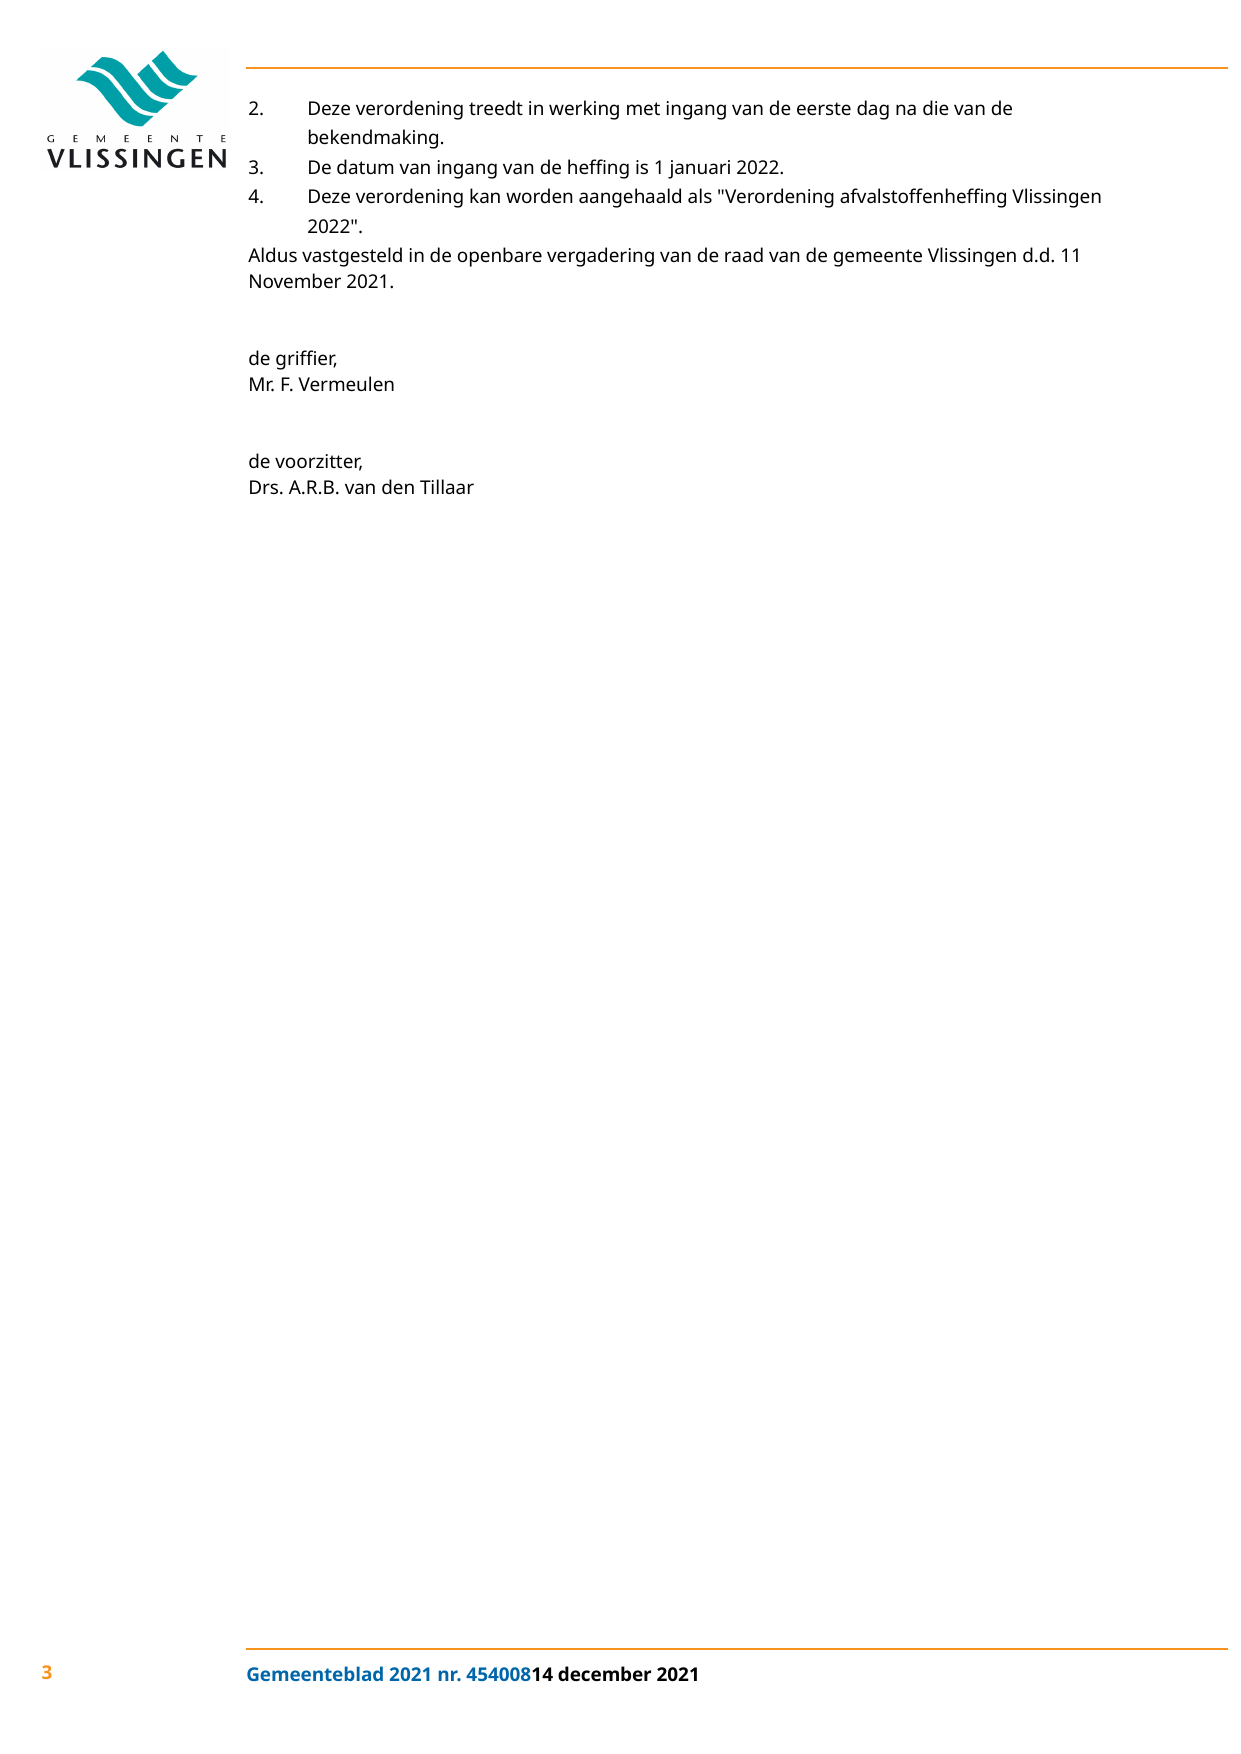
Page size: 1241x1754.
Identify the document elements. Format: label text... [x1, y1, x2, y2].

text Aldus vastgesteld in de openbare vergadering van de raad van de gemeente Vlissingen d.d. 11 November 2021. [248, 243, 1152, 294]
picture [41, 47, 231, 172]
text Mr. F. Vermeulen [248, 371, 1152, 397]
text de griffier, [248, 346, 1152, 371]
list Deze verordening kan worden aangehaald als "Verordening afvalstoffenheffing Vlissingen 2022". [248, 183, 1152, 239]
list Deze verordening treedt in werking met ingang van de eerste dag na die van de bekendmaking. [248, 95, 1152, 150]
text de voorzitter, [248, 448, 1152, 474]
list De datum van ingang van de heffing is 1 januari 2022. [248, 154, 1152, 180]
text Drs. A.R.B. van den Tillaar [248, 474, 1152, 500]
